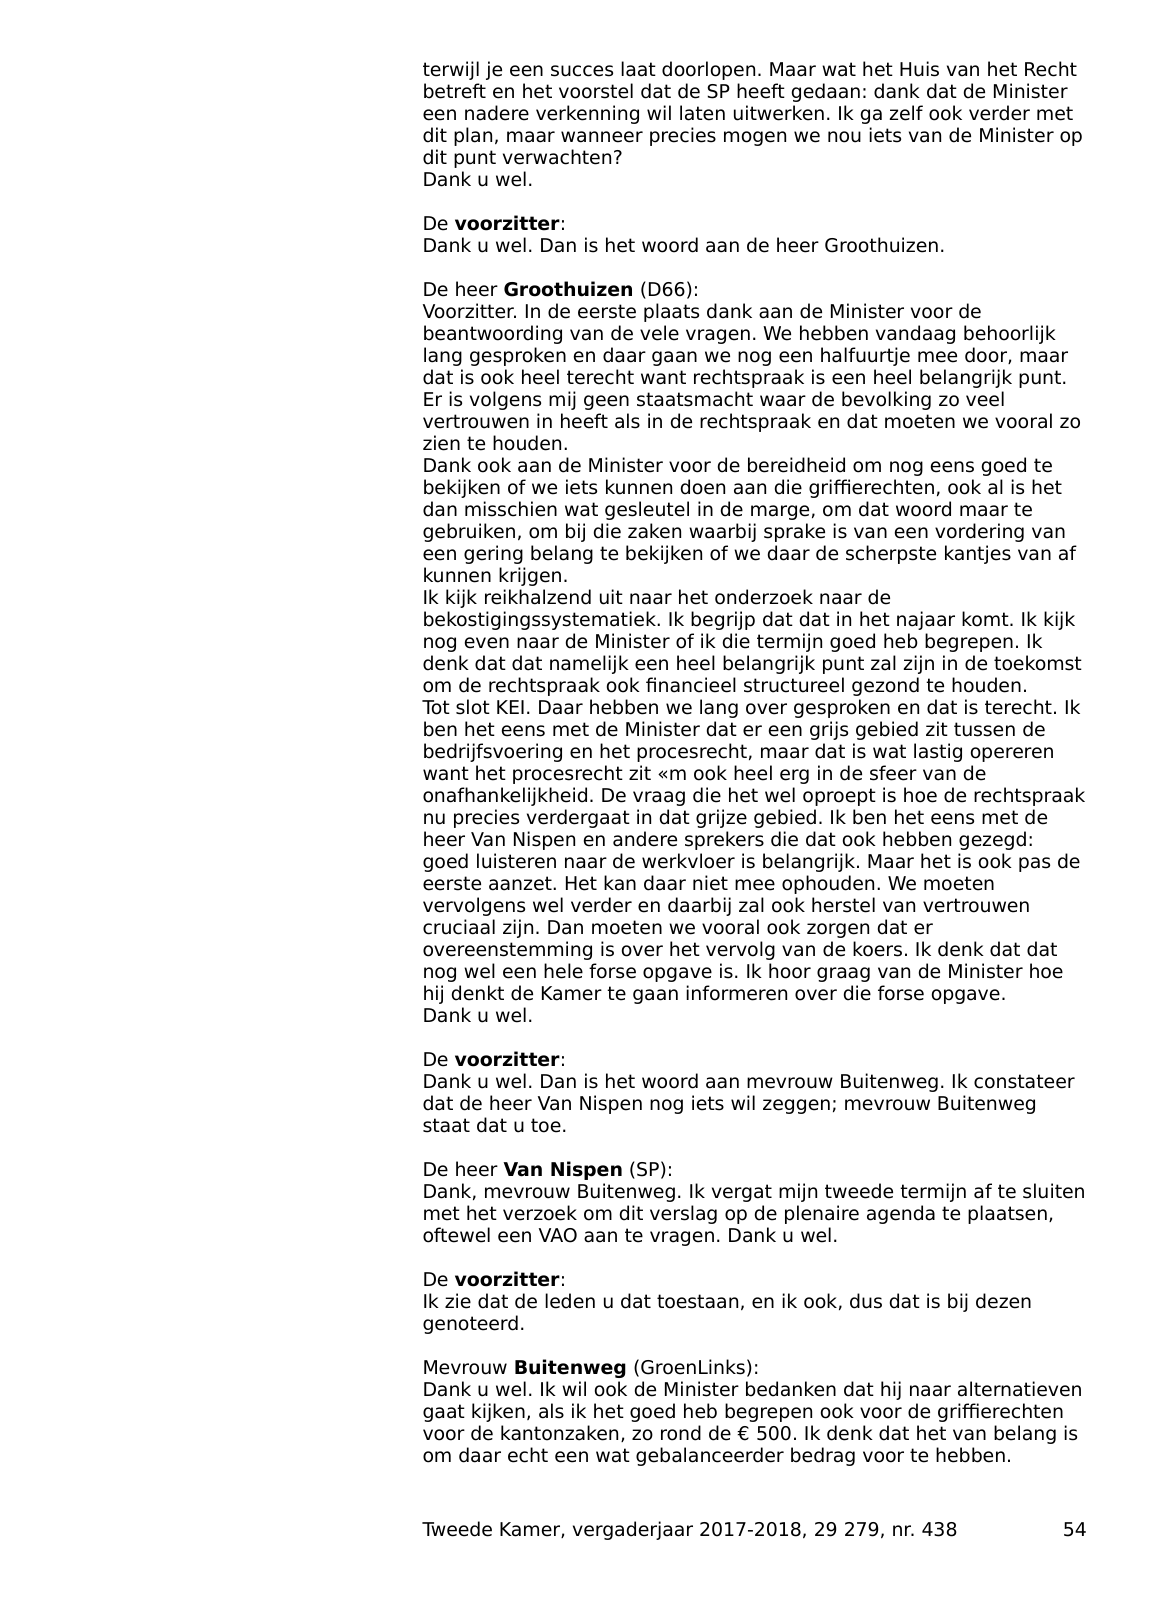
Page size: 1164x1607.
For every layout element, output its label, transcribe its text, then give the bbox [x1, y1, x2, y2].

text De heer Groothuizen (D66): [422, 279, 1087, 301]
text De voorzitter: [422, 1269, 1087, 1291]
text De voorzitter: [422, 1049, 1087, 1071]
text Ik kijk reikhalzend uit naar het onderzoek naar de bekostigingssystematiek. Ik begrijp dat dat in het najaar komt. Ik kijk nog even naar de Minister of ik die termijn goed heb begrepen. Ik denk dat dat namelijk een heel belangrijk punt zal zijn in de toekomst om de rechtspraak ook financieel structureel gezond te houden. [422, 587, 1087, 697]
text Dank u wel. [422, 169, 1087, 191]
text De voorzitter: [422, 213, 1087, 235]
text De heer Van Nispen (SP): [422, 1159, 1087, 1181]
text Voorzitter. In de eerste plaats dank aan de Minister voor de beantwoording van de vele vragen. We hebben vandaag behoorlijk lang gesproken en daar gaan we nog een halfuurtje mee door, maar dat is ook heel terecht want rechtspraak is een heel belangrijk punt. Er is volgens mij geen staatsmacht waar de bevolking zo veel vertrouwen in heeft als in de rechtspraak en dat moeten we vooral zo zien te houden. [422, 301, 1087, 455]
text Dank, mevrouw Buitenweg. Ik vergat mijn tweede termijn af te sluiten met het verzoek om dit verslag op de plenaire agenda te plaatsen, oftewel een VAO aan te vragen. Dank u wel. [422, 1181, 1087, 1247]
text Tot slot KEI. Daar hebben we lang over gesproken en dat is terecht. Ik ben het eens met de Minister dat er een grijs gebied zit tussen de bedrijfsvoering en het procesrecht, maar dat is wat lastig opereren want het procesrecht zit «m ook heel erg in de sfeer van de onafhankelijkheid. De vraag die het wel oproept is hoe de rechtspraak nu precies verdergaat in dat grijze gebied. Ik ben het eens met de heer Van Nispen en andere sprekers die dat ook hebben gezegd: goed luisteren naar de werkvloer is belangrijk. Maar het is ook pas de eerste aanzet. Het kan daar niet mee ophouden. We moeten vervolgens wel verder en daarbij zal ook herstel van vertrouwen cruciaal zijn. Dan moeten we vooral ook zorgen dat er overeenstemming is over het vervolg van de koers. Ik denk dat dat nog wel een hele forse opgave is. Ik hoor graag van de Minister hoe hij denkt de Kamer te gaan informeren over die forse opgave. [422, 697, 1087, 1004]
text Dank u wel. [422, 1004, 1087, 1027]
text Mevrouw Buitenweg (GroenLinks): [422, 1357, 1087, 1379]
text Dank u wel. Dan is het woord aan mevrouw Buitenweg. Ik constateer dat de heer Van Nispen nog iets wil zeggen; mevrouw Buitenweg staat dat u toe. [422, 1071, 1087, 1137]
text terwijl je een succes laat doorlopen. Maar wat het Huis van het Recht betreft en het voorstel dat de SP heeft gedaan: dank dat de Minister een nadere verkenning wil laten uitwerken. Ik ga zelf ook verder met dit plan, maar wanneer precies mogen we nou iets van de Minister op dit punt verwachten? [422, 59, 1087, 169]
text Ik zie dat de leden u dat toestaan, en ik ook, dus dat is bij dezen genoteerd. [422, 1291, 1087, 1335]
text Dank ook aan de Minister voor de bereidheid om nog eens goed te bekijken of we iets kunnen doen aan die griffierechten, ook al is het dan misschien wat gesleutel in de marge, om dat woord maar te gebruiken, om bij die zaken waarbij sprake is van een vordering van een gering belang te bekijken of we daar de scherpste kantjes van af kunnen krijgen. [422, 455, 1087, 587]
text Dank u wel. Dan is het woord aan de heer Groothuizen. [422, 235, 1087, 257]
text Dank u wel. Ik wil ook de Minister bedanken dat hij naar alternatieven gaat kijken, als ik het goed heb begrepen ook voor de griffierechten voor de kantonzaken, zo rond de € 500. Ik denk dat het van belang is om daar echt een wat gebalanceerder bedrag voor te hebben. [422, 1379, 1087, 1467]
